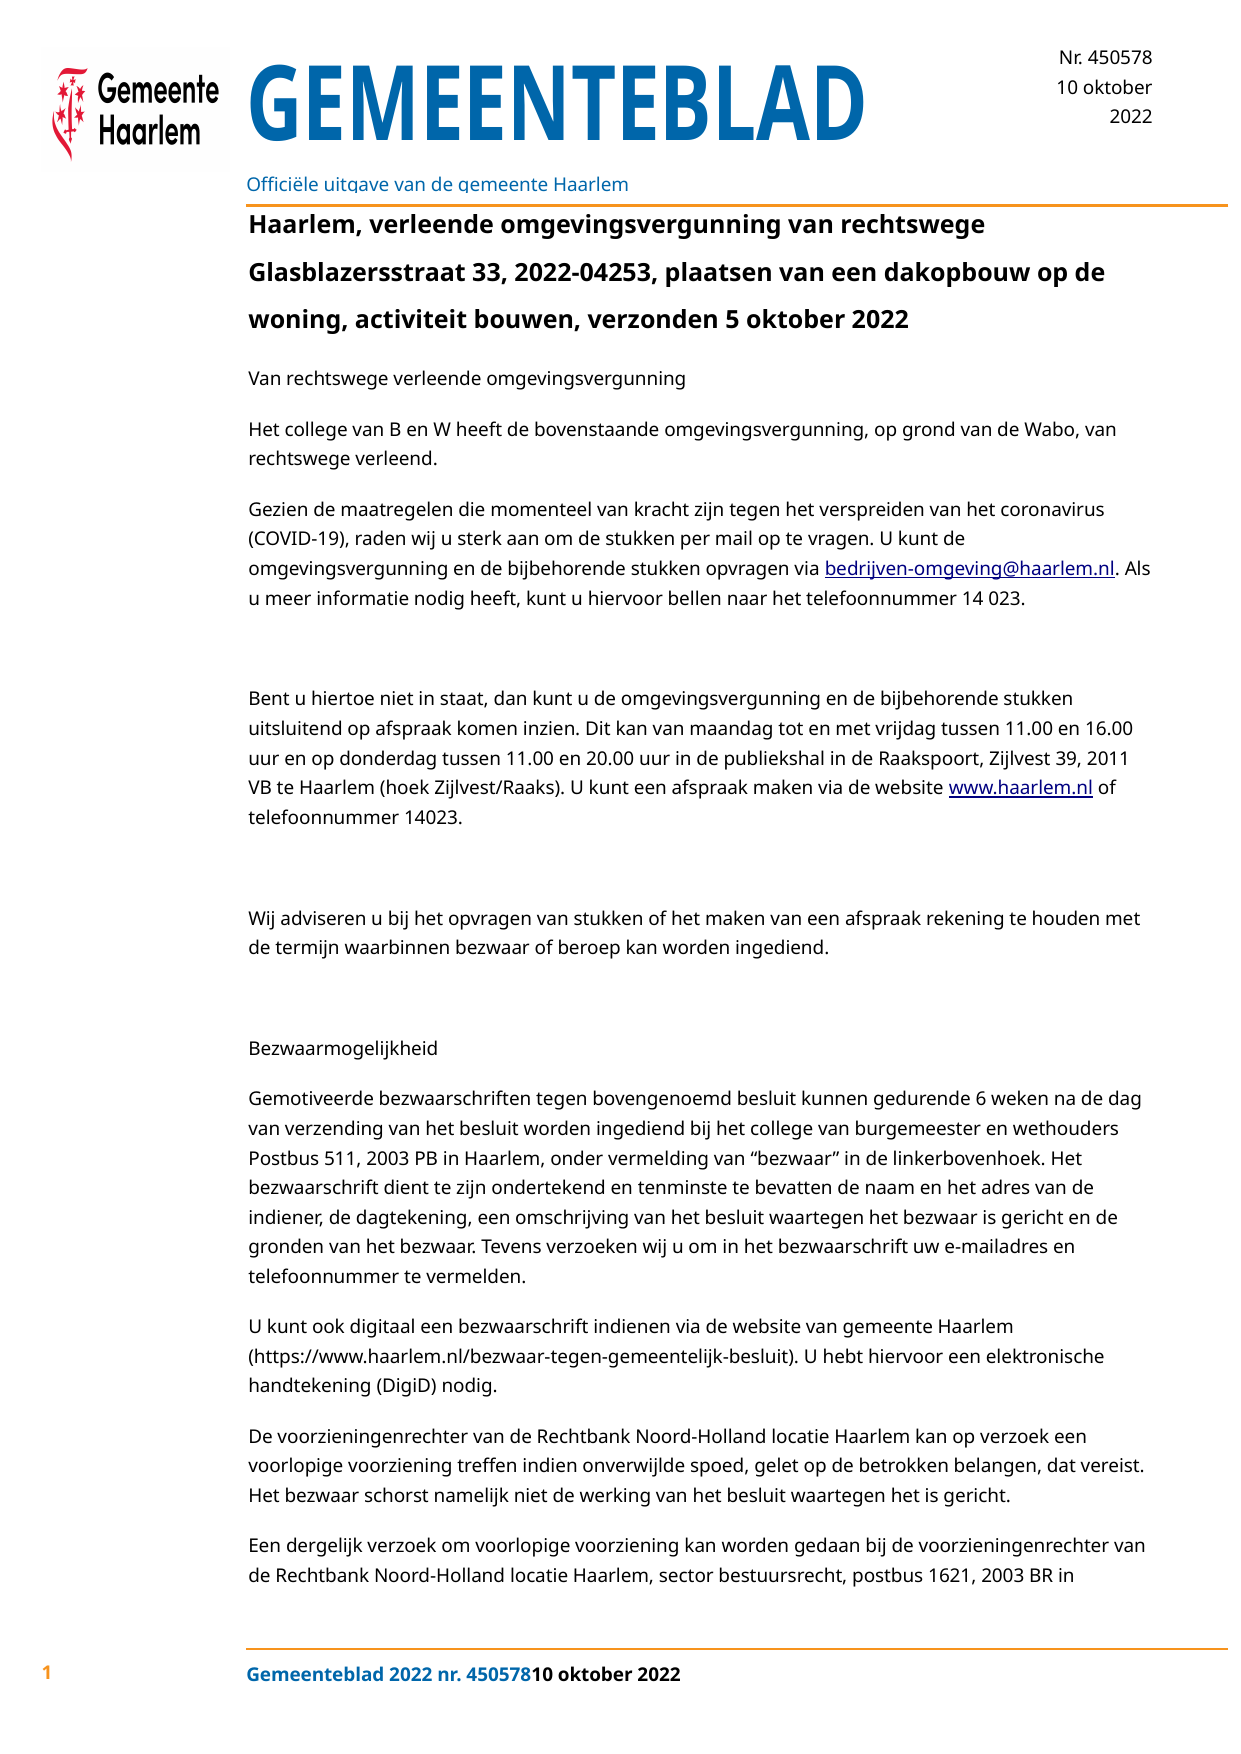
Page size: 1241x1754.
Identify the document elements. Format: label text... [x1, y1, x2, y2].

text U kunt ook digitaal een bezwaarschrift indienen via de website van gemeente Haarlem (https://www.haarlem.nl/bezwaar-tegen-gemeentelijk-besluit). U hebt hiervoor een elektronische handtekening (DigiD) nodig. [248, 1313, 1152, 1398]
text Van rechtswege verleende omgevingsvergunning [248, 366, 1152, 391]
text Gemotiveerde bezwaarschriften tegen bovengenoemd besluit kunnen gedurende 6 weken na de dag van verzending van het besluit worden ingediend bij het college van burgemeester en wethouders Postbus 511, 2003 PB in Haarlem, onder vermelding van “bezwaar” in de linkerbovenhoek. Het bezwaarschrift dient te zijn ondertekend en tenminste te bevatten de naam en het adres van de indiener, de dagtekening, een omschrijving van het besluit waartegen het bezwaar is gericht en de gronden van het bezwaar. Tevens verzoeken wij u om in het bezwaarschrift uw e-mailadres en telefoonnummer te vermelden. [248, 1086, 1152, 1289]
text Wij adviseren u bij het opvragen van stukken of het maken van een afspraak rekening te houden met de termijn waarbinnen bezwaar of beroep kan worden ingediend. [248, 905, 1152, 960]
text Een dergelijk verzoek om voorlopige voorziening kan worden gedaan bij de voorzieningenrechter van de Rechtbank Noord-Holland locatie Haarlem, sector bestuursrecht, postbus 1621, 2003 BR in [248, 1533, 1152, 1588]
text De voorzieningenrechter van de Rechtbank Noord-Holland locatie Haarlem kan op verzoek een voorlopige voorziening treffen indien onverwijlde spoed, gelet op de betrokken belangen, dat vereist. Het bezwaar schorst namelijk niet de werking van het besluit waartegen het is gericht. [248, 1423, 1152, 1508]
text Gezien de maatregelen die momenteel van kracht zijn tegen het verspreiden van het coronavirus (COVID-19), raden wij u sterk aan om de stukken per mail op te vragen. U kunt de omgevingsvergunning en de bijbehorende stukken opvragen via bedrijven-omgeving@haarlem.nl. Als u meer informatie nodig heeft, kunt u hiervoor bellen naar het telefoonnummer 14 023. [248, 496, 1152, 610]
text Het college van B en W heeft de bovenstaande omgevingsvergunning, op grond van de Wabo, van rechtswege verleend. [248, 416, 1152, 471]
text Haarlem, verleende omgevingsvergunning van rechtswege Glasblazersstraat 33, 2022-04253, plaatsen van een dakopbouw op de woning, activiteit bouwen, verzonden 5 oktober 2022 [248, 207, 1152, 336]
picture [41, 47, 231, 172]
text Bent u hiertoe niet in staat, dan kunt u de omgevingsvergunning en de bijbehorende stukken uitsluitend op afspraak komen inzien. Dit kan van maandag tot en met vrijdag tussen 11.00 en 16.00 uur en op donderdag tussen 11.00 en 20.00 uur in de publiekshal in de Raakspoort, Zijlvest 39, 2011 VB te Haarlem (hoek Zijlvest/Raaks). U kunt een afspraak maken via de website www.haarlem.nl of telefoonnummer 14023. [248, 686, 1152, 829]
text Bezwaarmogelijkheid [248, 1035, 1152, 1061]
